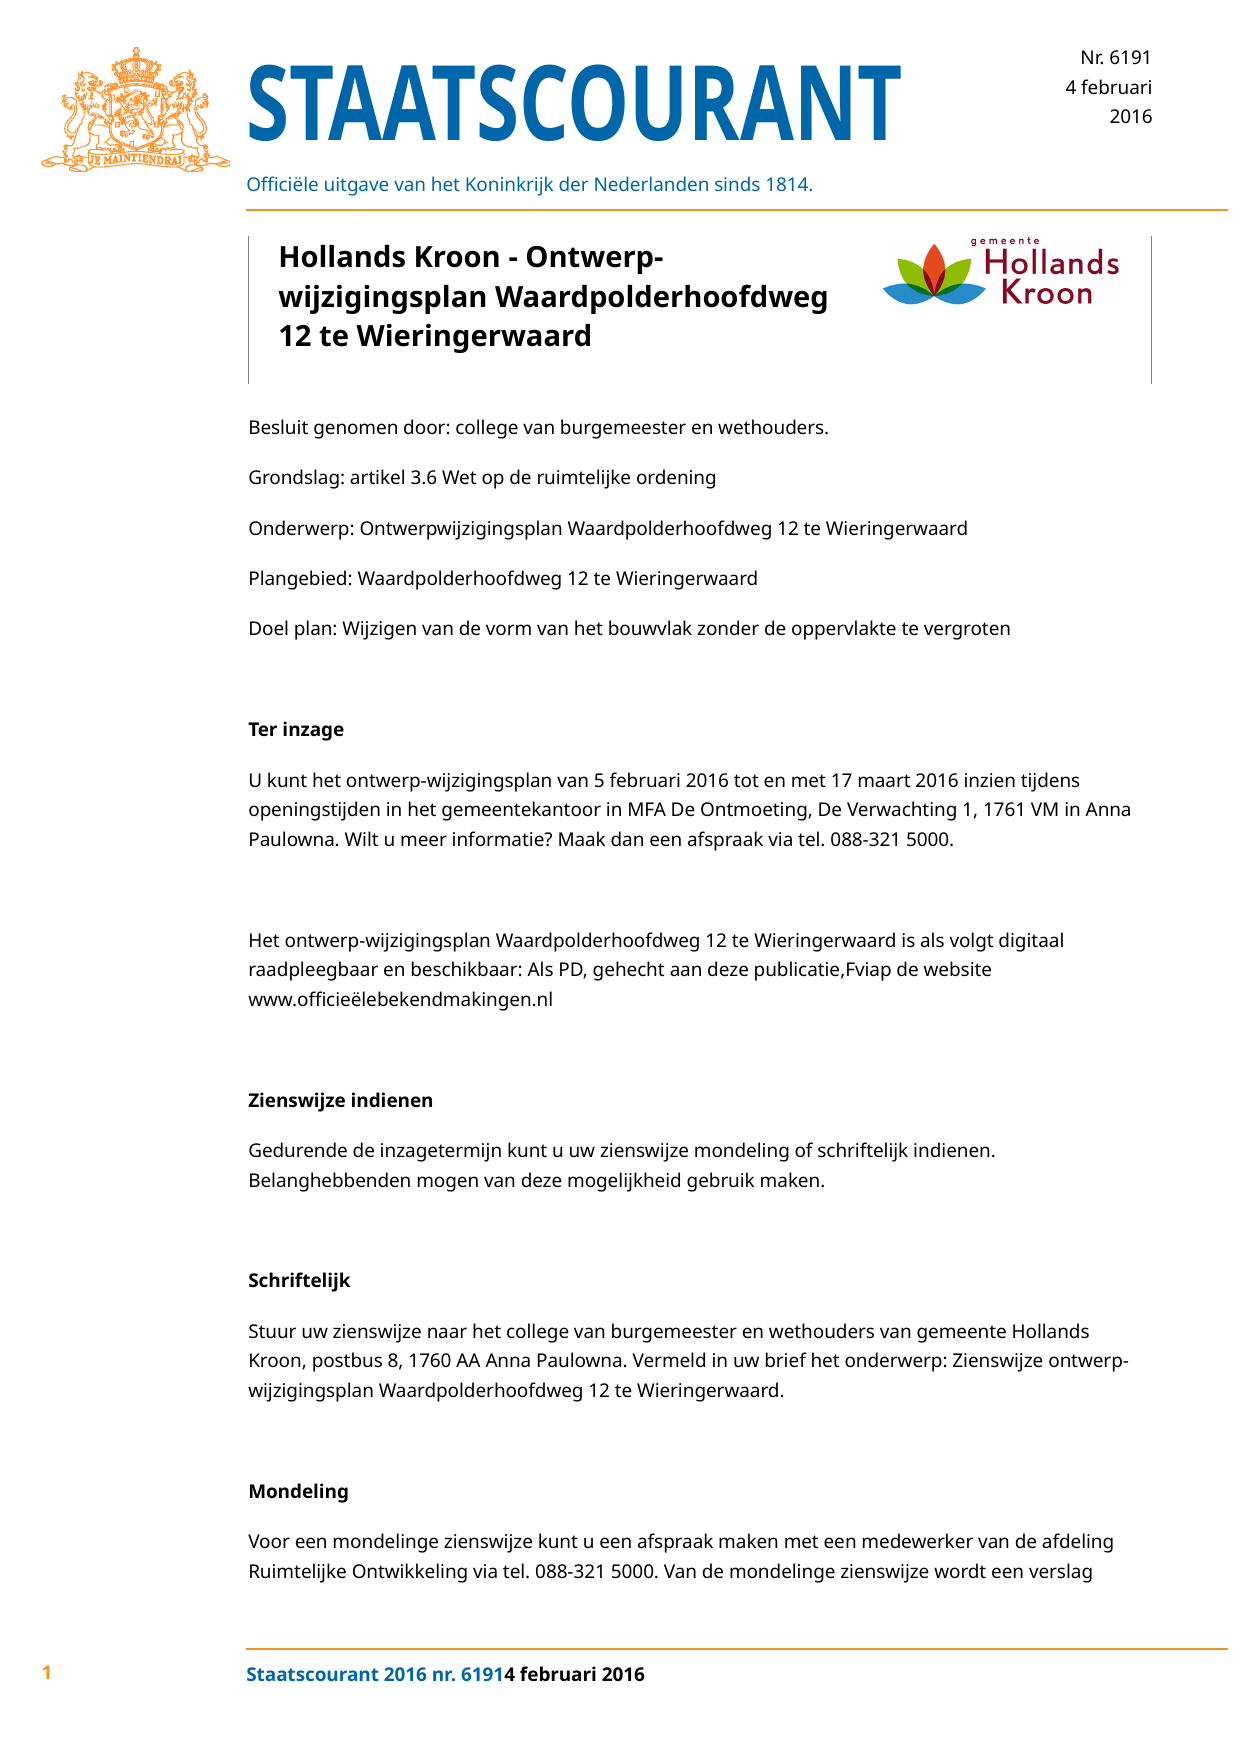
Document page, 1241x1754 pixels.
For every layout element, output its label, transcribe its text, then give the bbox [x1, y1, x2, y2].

text Grondslag: artikel 3.6 Wet op de ruimtelijke ordening [248, 464, 1152, 490]
text Schriftelijk [248, 1268, 1152, 1293]
text Ter inzage [248, 716, 1152, 742]
text U kunt het ontwerp-wijzigingsplan van 5 februari 2016 tot en met 17 maart 2016 inzien tijdens openingstijden in het gemeentekantoor in MFA De Ontmoeting, De Verwachting 1, 1761 VM in Anna Paulowna. Wilt u meer informatie? Maak dan een afspraak via tel. 088-321 5000. [248, 767, 1152, 852]
text Stuur uw zienswijze naar het college van burgemeester en wethouders van gemeente Hollands Kroon, postbus 8, 1760 AA Anna Paulowna. Vermeld in uw brief het onderwerp: Zienswijze ontwerp-wijzigingsplan Waardpolderhoofdweg 12 te Wieringerwaard. [248, 1318, 1152, 1403]
text Onderwerp: Ontwerpwijzigingsplan Waardpolderhoofdweg 12 te Wieringerwaard [248, 515, 1152, 541]
text Gedurende de inzagetermijn kunt u uw zienswijze mondeling of schriftelijk indienen. Belanghebbenden mogen van deze mogelijkheid gebruik maken. [248, 1137, 1152, 1193]
text Besluit genomen door: college van burgemeester en wethouders. [248, 414, 1152, 440]
picture [41, 47, 231, 172]
text Mondeling [248, 1478, 1152, 1504]
text Het ontwerp-wijzigingsplan Waardpolderhoofdweg 12 te Wieringerwaard is als volgt digitaal raadpleegbaar en beschikbaar: Als PD, gehecht aan deze publicatie,Fviap de website www.officieëlebekendmakingen.nl [248, 927, 1152, 1012]
text Voor een mondelinge zienswijze kunt u een afspraak maken met een medewerker van de afdeling Ruimtelijke Ontwikkeling via tel. 088-321 5000. Van de mondelinge zienswijze wordt een verslag [248, 1528, 1152, 1584]
text Doel plan: Wijzigen van de vorm van het bouwvlak zonder de oppervlakte te vergroten [248, 616, 1152, 641]
text Plangebied: Waardpolderhoofdweg 12 te Wieringerwaard [248, 565, 1152, 591]
text Zienswijze indienen [248, 1087, 1152, 1113]
table_header Hollands Kroon - Ontwerp-wijzigingsplan Waardpolderhoofdweg 12 te Wieringerwaard [249, 236, 850, 384]
table_header [850, 236, 1151, 384]
picture [882, 236, 1119, 305]
